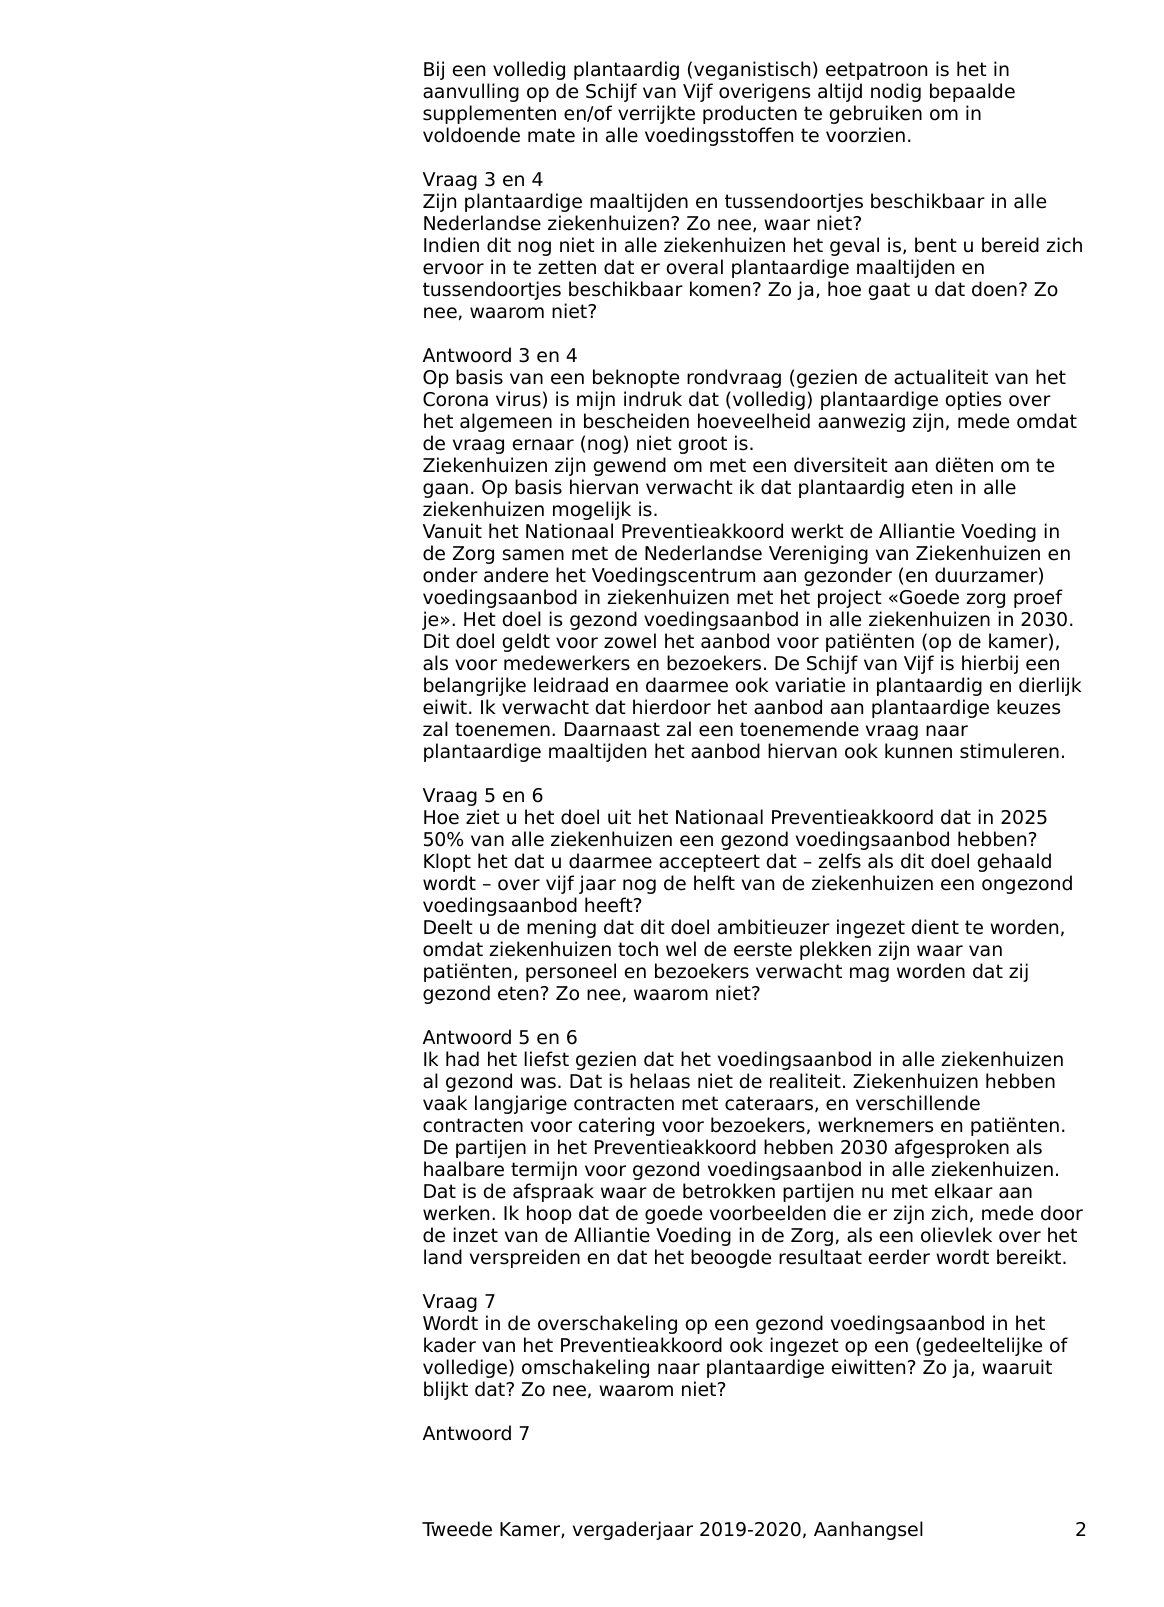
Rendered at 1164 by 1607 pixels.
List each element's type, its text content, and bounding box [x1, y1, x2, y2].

text Zijn plantaardige maaltijden en tussendoortjes beschikbaar in alle Nederlandse ziekenhuizen? Zo nee, waar niet? [422, 191, 1087, 235]
text Op basis van een beknopte rondvraag (gezien de actualiteit van het Corona virus) is mijn indruk dat (volledig) plantaardige opties over het algemeen in bescheiden hoeveelheid aanwezig zijn, mede omdat de vraag ernaar (nog) niet groot is. [422, 367, 1087, 455]
text Vanuit het Nationaal Preventieakkoord werkt de Alliantie Voeding in de Zorg samen met de Nederlandse Vereniging van Ziekenhuizen en onder andere het Voedingscentrum aan gezonder (en duurzamer) voedingsaanbod in ziekenhuizen met het project «Goede zorg proef je». Het doel is gezond voedingsaanbod in alle ziekenhuizen in 2030. Dit doel geldt voor zowel het aanbod voor patiënten (op de kamer), als voor medewerkers en bezoekers. De Schijf van Vijf is hierbij een belangrijke leidraad en daarmee ook variatie in plantaardig en dierlijk eiwit. Ik verwacht dat hierdoor het aanbod aan plantaardige keuzes zal toenemen. Daarnaast zal een toenemende vraag naar plantaardige maaltijden het aanbod hiervan ook kunnen stimuleren. [422, 521, 1087, 763]
text Hoe ziet u het doel uit het Nationaal Preventieakkoord dat in 2025 50% van alle ziekenhuizen een gezond voedingsaanbod hebben? Klopt het dat u daarmee accepteert dat – zelfs als dit doel gehaald wordt – over vijf jaar nog de helft van de ziekenhuizen een ongezond voedingsaanbod heeft? [422, 807, 1087, 917]
text Vraag 7 [422, 1291, 1087, 1313]
text Bij een volledig plantaardig (veganistisch) eetpatroon is het in aanvulling op de Schijf van Vijf overigens altijd nodig bepaalde supplementen en/of verrijkte producten te gebruiken om in voldoende mate in alle voedingsstoffen te voorzien. [422, 59, 1087, 147]
text Vraag 3 en 4 [422, 169, 1087, 191]
text Deelt u de mening dat dit doel ambitieuzer ingezet dient te worden, omdat ziekenhuizen toch wel de eerste plekken zijn waar van patiënten, personeel en bezoekers verwacht mag worden dat zij gezond eten? Zo nee, waarom niet? [422, 917, 1087, 1005]
text Antwoord 7 [422, 1423, 1087, 1445]
text Vraag 5 en 6 [422, 785, 1087, 807]
text Antwoord 5 en 6 [422, 1027, 1087, 1049]
text Wordt in de overschakeling op een gezond voedingsaanbod in het kader van het Preventieakkoord ook ingezet op een (gedeeltelijke of volledige) omschakeling naar plantaardige eiwitten? Zo ja, waaruit blijkt dat? Zo nee, waarom niet? [422, 1313, 1087, 1401]
text Ik had het liefst gezien dat het voedingsaanbod in alle ziekenhuizen al gezond was. Dat is helaas niet de realiteit. Ziekenhuizen hebben vaak langjarige contracten met cateraars, en verschillende contracten voor catering voor bezoekers, werknemers en patiënten. De partijen in het Preventieakkoord hebben 2030 afgesproken als haalbare termijn voor gezond voedingsaanbod in alle ziekenhuizen. Dat is de afspraak waar de betrokken partijen nu met elkaar aan werken. Ik hoop dat de goede voorbeelden die er zijn zich, mede door de inzet van de Alliantie Voeding in de Zorg, als een olievlek over het land verspreiden en dat het beoogde resultaat eerder wordt bereikt. [422, 1049, 1087, 1269]
text Indien dit nog niet in alle ziekenhuizen het geval is, bent u bereid zich ervoor in te zetten dat er overal plantaardige maaltijden en tussendoortjes beschikbaar komen? Zo ja, hoe gaat u dat doen? Zo nee, waarom niet? [422, 235, 1087, 323]
text Ziekenhuizen zijn gewend om met een diversiteit aan diëten om te gaan. Op basis hiervan verwacht ik dat plantaardig eten in alle ziekenhuizen mogelijk is. [422, 455, 1087, 521]
text Antwoord 3 en 4 [422, 345, 1087, 367]
